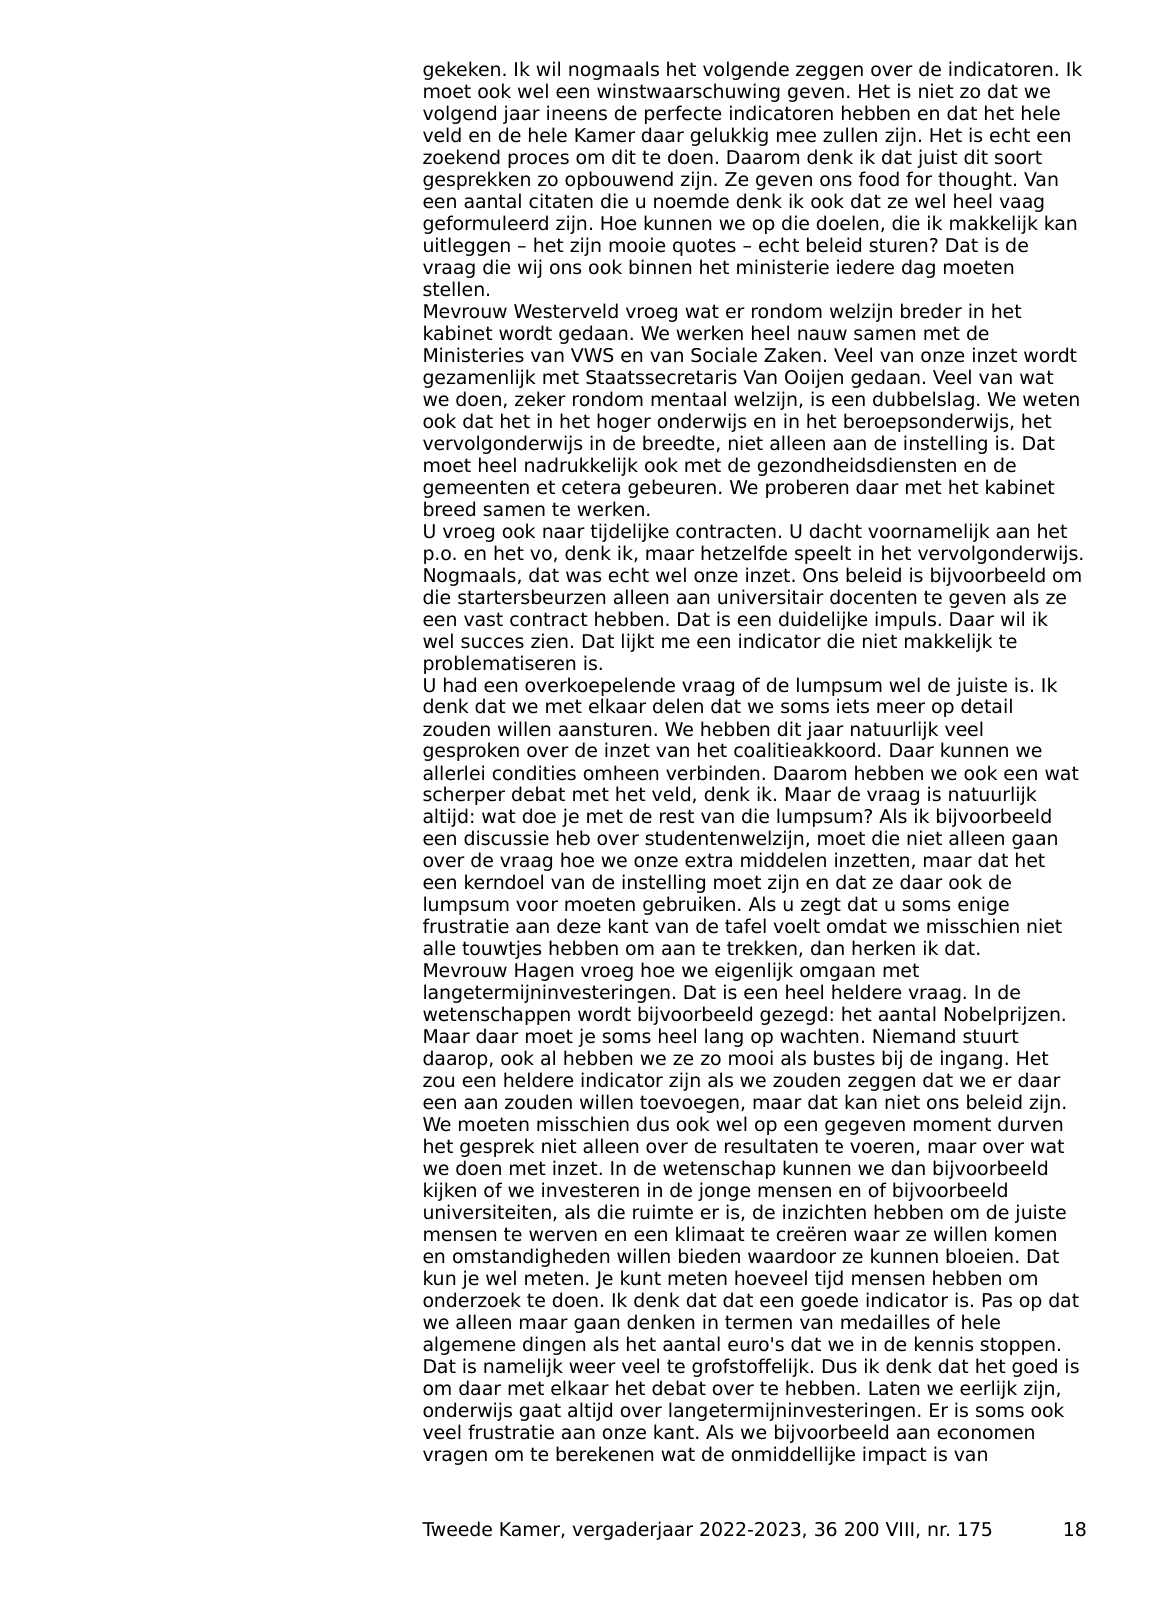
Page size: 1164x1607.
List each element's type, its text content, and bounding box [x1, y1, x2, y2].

text U vroeg ook naar tijdelijke contracten. U dacht voornamelijk aan het p.o. en het vo, denk ik, maar hetzelfde speelt in het vervolgonderwijs. Nogmaals, dat was echt wel onze inzet. Ons beleid is bijvoorbeeld om die startersbeurzen alleen aan universitair docenten te geven als ze een vast contract hebben. Dat is een duidelijke impuls. Daar wil ik wel succes zien. Dat lijkt me een indicator die niet makkelijk te problematiseren is. [422, 521, 1087, 674]
text Mevrouw Westerveld vroeg wat er rondom welzijn breder in het kabinet wordt gedaan. We werken heel nauw samen met de Ministeries van VWS en van Sociale Zaken. Veel van onze inzet wordt gezamenlijk met Staatssecretaris Van Ooijen gedaan. Veel van wat we doen, zeker rondom mentaal welzijn, is een dubbelslag. We weten ook dat het in het hoger onderwijs en in het beroepsonderwijs, het vervolgonderwijs in de breedte, niet alleen aan de instelling is. Dat moet heel nadrukkelijk ook met de gezondheidsdiensten en de gemeenten et cetera gebeuren. We proberen daar met het kabinet breed samen te werken. [422, 301, 1087, 521]
text U had een overkoepelende vraag of de lumpsum wel de juiste is. Ik denk dat we met elkaar delen dat we soms iets meer op detail zouden willen aansturen. We hebben dit jaar natuurlijk veel gesproken over de inzet van het coalitieakkoord. Daar kunnen we allerlei condities omheen verbinden. Daarom hebben we ook een wat scherper debat met het veld, denk ik. Maar de vraag is natuurlijk altijd: wat doe je met de rest van die lumpsum? Als ik bijvoorbeeld een discussie heb over studentenwelzijn, moet die niet alleen gaan over de vraag hoe we onze extra middelen inzetten, maar dat het een kerndoel van de instelling moet zijn en dat ze daar ook de lumpsum voor moeten gebruiken. Als u zegt dat u soms enige frustratie aan deze kant van de tafel voelt omdat we misschien niet alle touwtjes hebben om aan te trekken, dan herken ik dat. [422, 674, 1087, 960]
text gekeken. Ik wil nogmaals het volgende zeggen over de indicatoren. Ik moet ook wel een winstwaarschuwing geven. Het is niet zo dat we volgend jaar ineens de perfecte indicatoren hebben en dat het hele veld en de hele Kamer daar gelukkig mee zullen zijn. Het is echt een zoekend proces om dit te doen. Daarom denk ik dat juist dit soort gesprekken zo opbouwend zijn. Ze geven ons food for thought. Van een aantal citaten die u noemde denk ik ook dat ze wel heel vaag geformuleerd zijn. Hoe kunnen we op die doelen, die ik makkelijk kan uitleggen – het zijn mooie quotes – echt beleid sturen? Dat is de vraag die wij ons ook binnen het ministerie iedere dag moeten stellen. [422, 59, 1087, 301]
text Mevrouw Hagen vroeg hoe we eigenlijk omgaan met langetermijninvesteringen. Dat is een heel heldere vraag. In de wetenschappen wordt bijvoorbeeld gezegd: het aantal Nobelprijzen. Maar daar moet je soms heel lang op wachten. Niemand stuurt daarop, ook al hebben we ze zo mooi als bustes bij de ingang. Het zou een heldere indicator zijn als we zouden zeggen dat we er daar een aan zouden willen toevoegen, maar dat kan niet ons beleid zijn. We moeten misschien dus ook wel op een gegeven moment durven het gesprek niet alleen over de resultaten te voeren, maar over wat we doen met inzet. In de wetenschap kunnen we dan bijvoorbeeld kijken of we investeren in de jonge mensen en of bijvoorbeeld universiteiten, als die ruimte er is, de inzichten hebben om de juiste mensen te werven en een klimaat te creëren waar ze willen komen en omstandigheden willen bieden waardoor ze kunnen bloeien. Dat kun je wel meten. Je kunt meten hoeveel tijd mensen hebben om onderzoek te doen. Ik denk dat dat een goede indicator is. Pas op dat we alleen maar gaan denken in termen van medailles of hele algemene dingen als het aantal euro's dat we in de kennis stoppen. Dat is namelijk weer veel te grofstoffelijk. Dus ik denk dat het goed is om daar met elkaar het debat over te hebben. Laten we eerlijk zijn, onderwijs gaat altijd over langetermijninvesteringen. Er is soms ook veel frustratie aan onze kant. Als we bijvoorbeeld aan economen vragen om te berekenen wat de onmiddellijke impact is van [422, 960, 1087, 1466]
